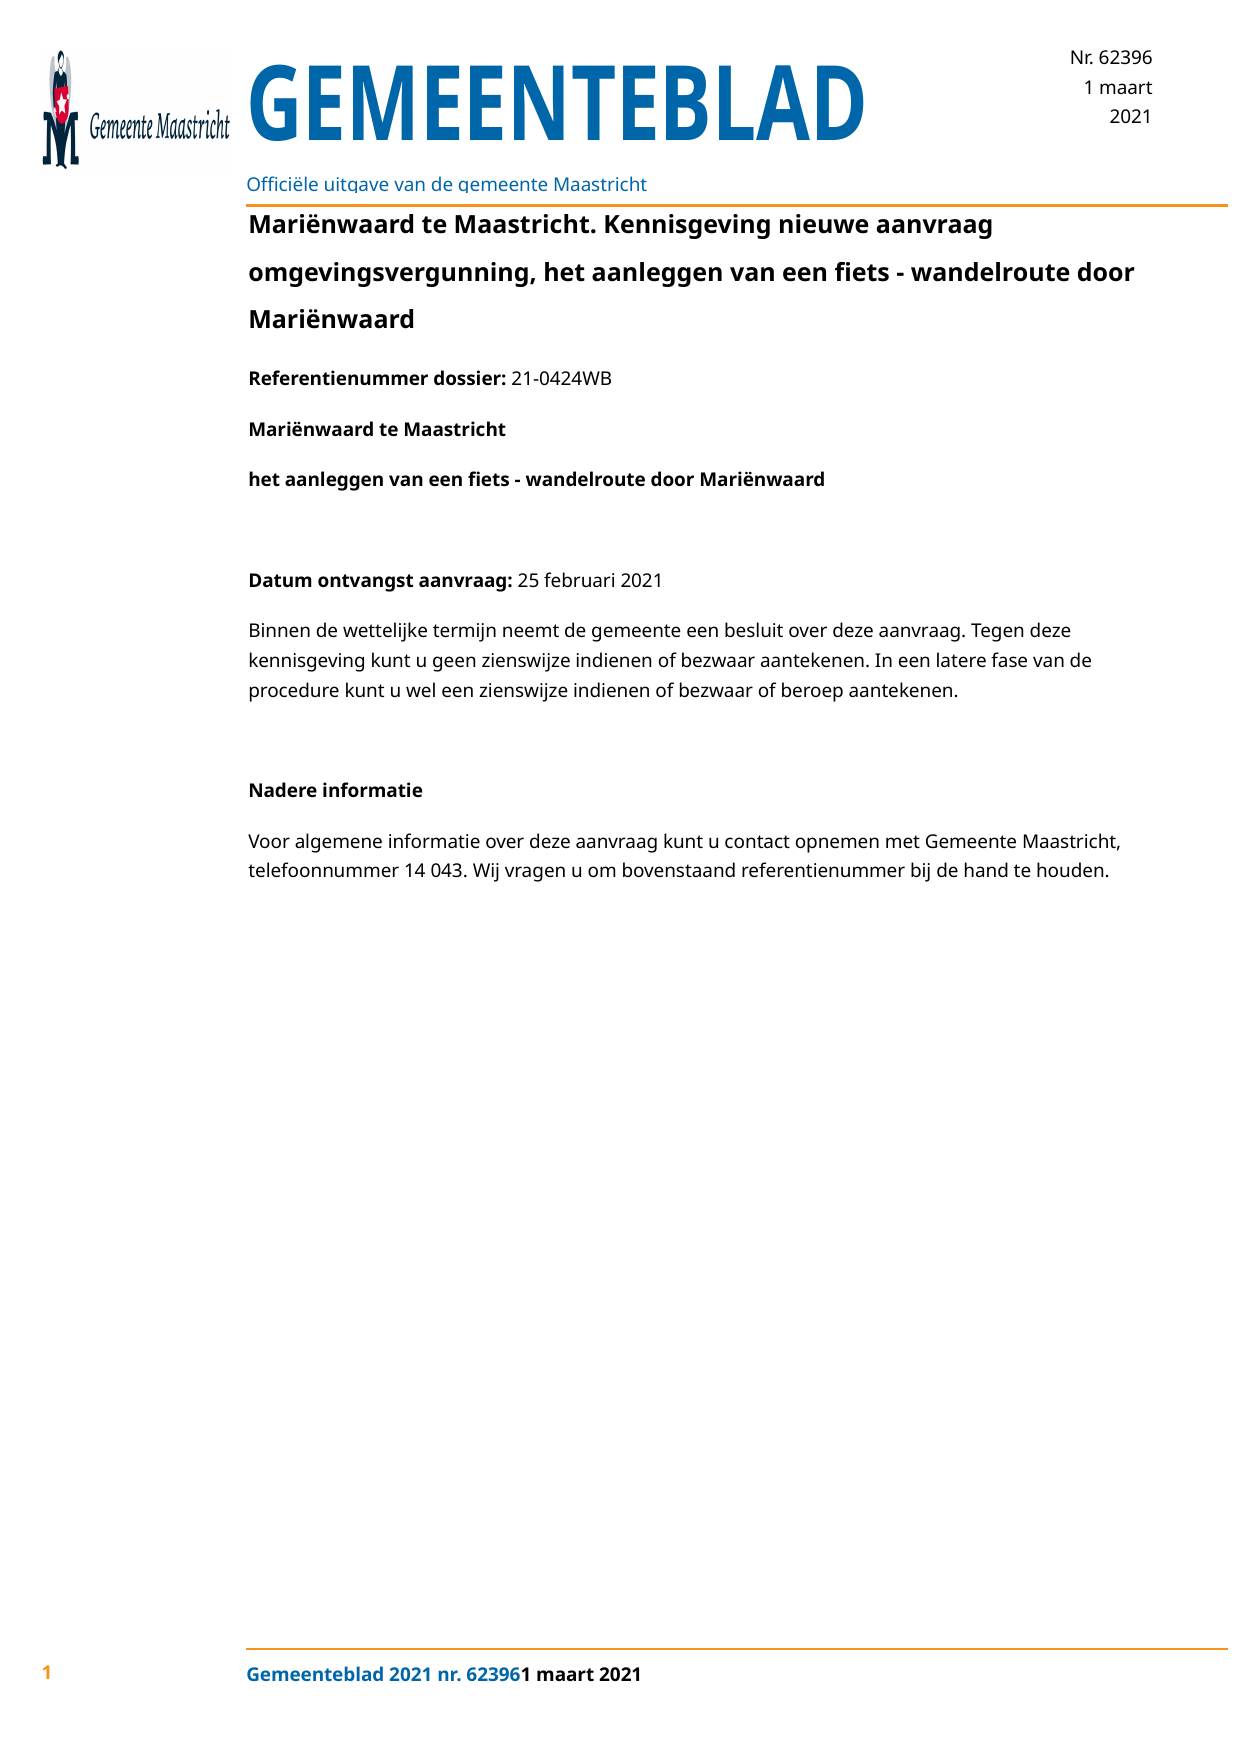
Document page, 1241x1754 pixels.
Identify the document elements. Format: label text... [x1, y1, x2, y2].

text Nadere informatie [248, 778, 1152, 803]
picture [41, 47, 231, 172]
text Mariënwaard te Maastricht. Kennisgeving nieuwe aanvraag omgevingsvergunning, het aanleggen van een fiets - wandelroute door Mariënwaard [248, 207, 1152, 336]
text Mariënwaard te Maastricht [248, 416, 1152, 442]
text Binnen de wettelijke termijn neemt de gemeente een besluit over deze aanvraag. Tegen deze kennisgeving kunt u geen zienswijze indienen of bezwaar aantekenen. In een latere fase van de procedure kunt u wel een zienswijze indienen of bezwaar of beroep aantekenen. [248, 618, 1152, 702]
text Voor algemene informatie over deze aanvraag kunt u contact opnemen met Gemeente Maastricht, telefoonnummer 14 043. Wij vragen u om bovenstaand referentienummer bij de hand te houden. [248, 828, 1152, 883]
text Referentienummer dossier: 21-0424WB [248, 366, 1152, 391]
text Datum ontvangst aanvraag: 25 februari 2021 [248, 567, 1152, 593]
text het aanleggen van een fiets - wandelroute door Mariënwaard [248, 466, 1152, 492]
